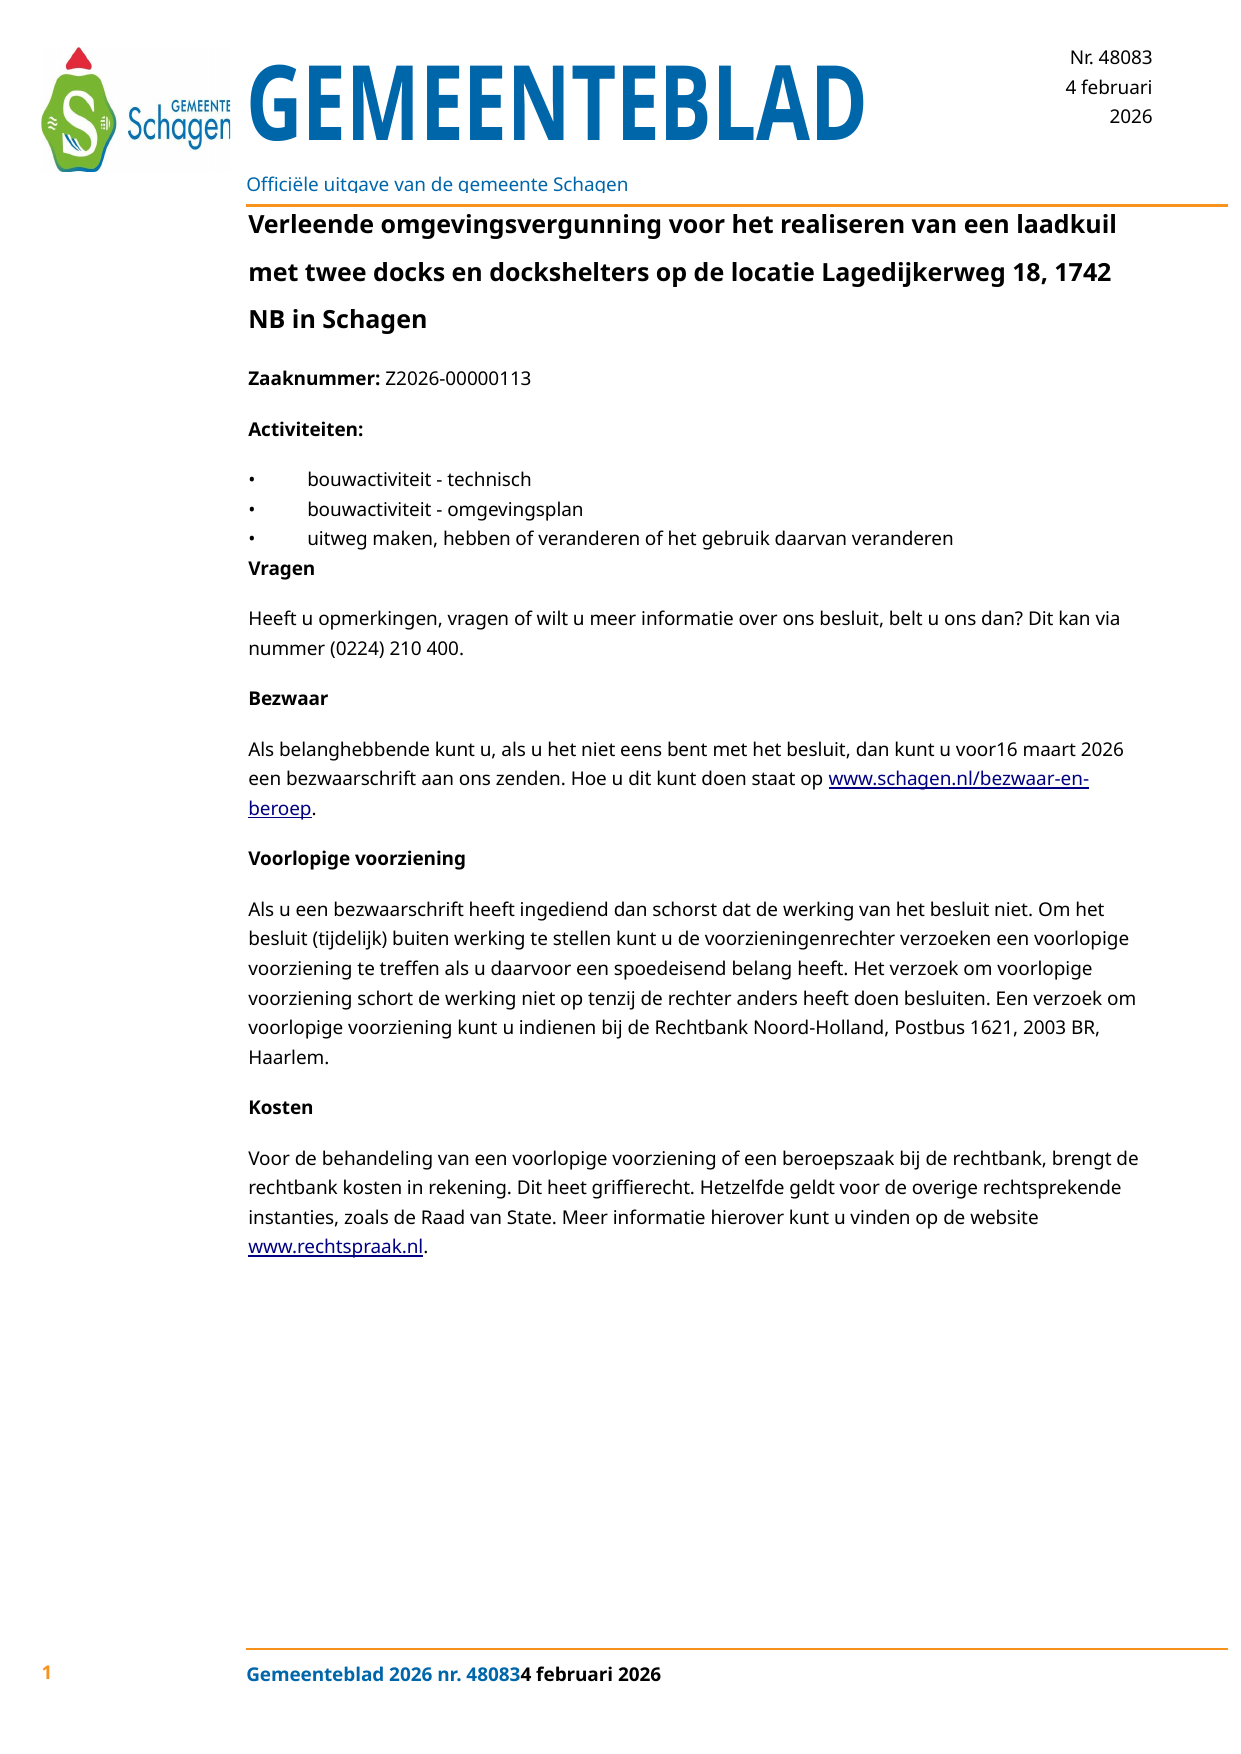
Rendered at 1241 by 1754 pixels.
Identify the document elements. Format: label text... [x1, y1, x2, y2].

list bouwactiviteit - omgevingsplan [248, 496, 1152, 522]
text Voor de behandeling van een voorlopige voorziening of een beroepszaak bij de rechtbank, brengt de rechtbank kosten in rekening. Dit heet griffierecht. Hetzelfde geldt voor de overige rechtsprekende instanties, zoals de Raad van State. Meer informatie hierover kunt u vinden op de website www.rechtspraak.nl. [248, 1145, 1152, 1259]
text Vragen [248, 555, 1152, 581]
picture [41, 47, 231, 172]
text Bezwaar [248, 686, 1152, 711]
text Voorlopige voorziening [248, 846, 1152, 871]
text Heeft u opmerkingen, vragen of wilt u meer informatie over ons besluit, belt u ons dan? Dit kan via nummer (0224) 210 400. [248, 606, 1152, 661]
list bouwactiviteit - technisch [248, 466, 1152, 492]
text Activiteiten: [248, 416, 1152, 442]
text Als u een bezwaarschrift heeft ingediend dan schorst dat de werking van het besluit niet. Om het besluit (tijdelijk) buiten werking te stellen kunt u de voorzieningenrechter verzoeken een voorlopige voorziening te treffen als u daarvoor een spoedeisend belang heeft. Het verzoek om voorlopige voorziening schort de werking niet op tenzij de rechter anders heeft doen besluiten. Een verzoek om voorlopige voorziening kunt u indienen bij de Rechtbank Noord-Holland, Postbus 1621, 2003 BR, Haarlem. [248, 896, 1152, 1069]
text Kosten [248, 1094, 1152, 1120]
text Verleende omgevingsvergunning voor het realiseren van een laadkuil met twee docks en dockshelters op de locatie Lagedijkerweg 18, 1742 NB in Schagen [248, 207, 1152, 336]
list uitweg maken, hebben of veranderen of het gebruik daarvan veranderen [248, 526, 1152, 551]
text Zaaknummer: Z2026-00000113 [248, 366, 1152, 391]
text Als belanghebbende kunt u, als u het niet eens bent met het besluit, dan kunt u voor16 maart 2026 een bezwaarschrift aan ons zenden. Hoe u dit kunt doen staat op www.schagen.nl/bezwaar-en-beroep. [248, 736, 1152, 821]
